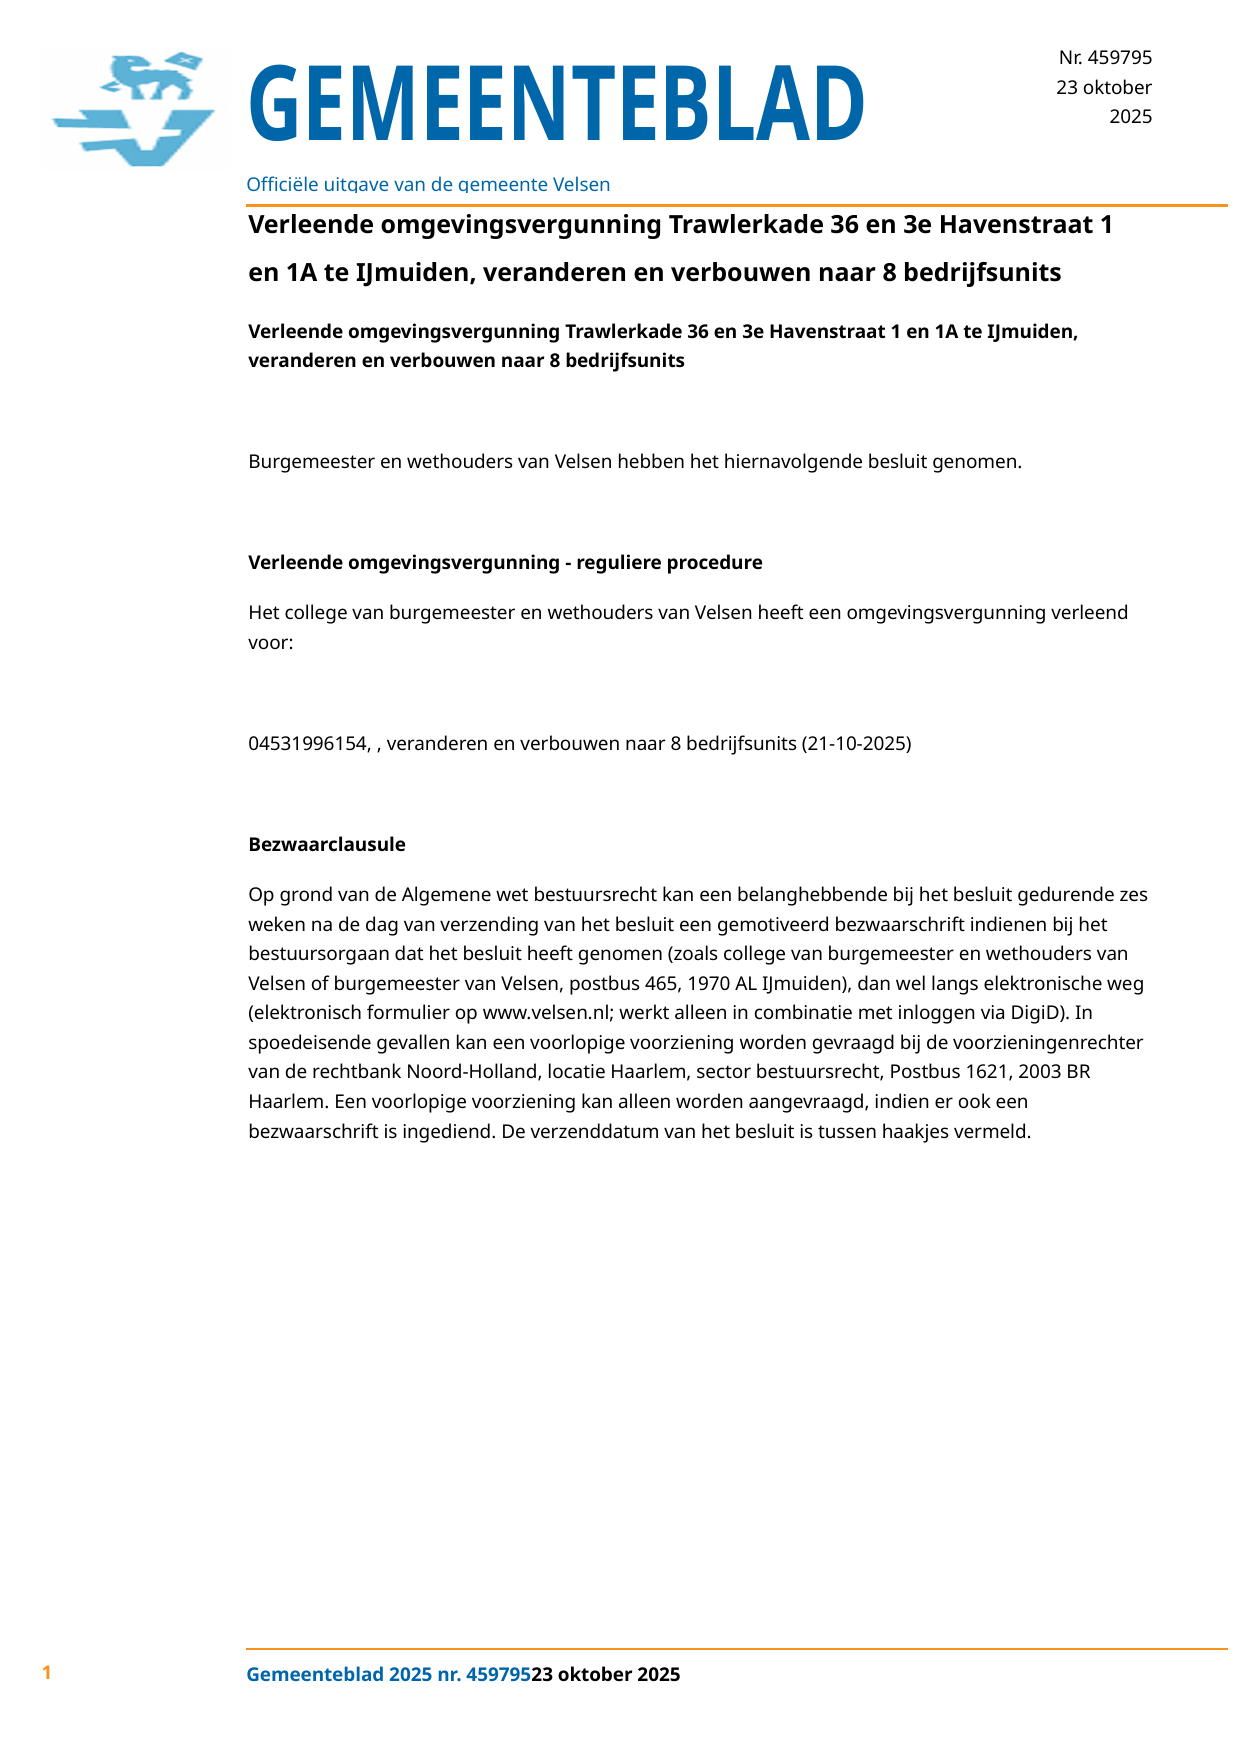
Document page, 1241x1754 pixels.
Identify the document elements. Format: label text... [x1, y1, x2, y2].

picture [41, 47, 231, 172]
text Burgemeester en wethouders van Velsen hebben het hiernavolgende besluit genomen. [248, 448, 1152, 474]
text Verleende omgevingsvergunning Trawlerkade 36 en 3e Havenstraat 1 en 1A te IJmuiden, veranderen en verbouwen naar 8 bedrijfsunits [248, 318, 1152, 373]
text 04531996154, , veranderen en verbouwen naar 8 bedrijfsunits (21-10-2025) [248, 730, 1152, 756]
text Op grond van de Algemene wet bestuursrecht kan een belanghebbende bij het besluit gedurende zes weken na de dag van verzending van het besluit een gemotiveerd bezwaarschrift indienen bij het bestuursorgaan dat het besluit heeft genomen (zoals college van burgemeester en wethouders van Velsen of burgemeester van Velsen, postbus 465, 1970 AL IJmuiden), dan wel langs elektronische weg (elektronisch formulier op www.velsen.nl; werkt alleen in combinatie met inloggen via DigiD). In spoedeisende gevallen kan een voorlopige voorziening worden gevraagd bij de voorzieningenrechter van de rechtbank Noord-Holland, locatie Haarlem, sector bestuursrecht, Postbus 1621, 2003 BR Haarlem. Een voorlopige voorziening kan alleen worden aangevraagd, indien er ook een bezwaarschrift is ingediend. De verzenddatum van het besluit is tussen haakjes vermeld. [248, 881, 1152, 1144]
text Verleende omgevingsvergunning - reguliere procedure [248, 549, 1152, 575]
text Het college van burgemeester en wethouders van Velsen heeft een omgevingsvergunning verleend voor: [248, 599, 1152, 655]
text Bezwaarclausule [248, 831, 1152, 857]
text Verleende omgevingsvergunning Trawlerkade 36 en 3e Havenstraat 1 en 1A te IJmuiden, veranderen en verbouwen naar 8 bedrijfsunits [248, 207, 1152, 288]
